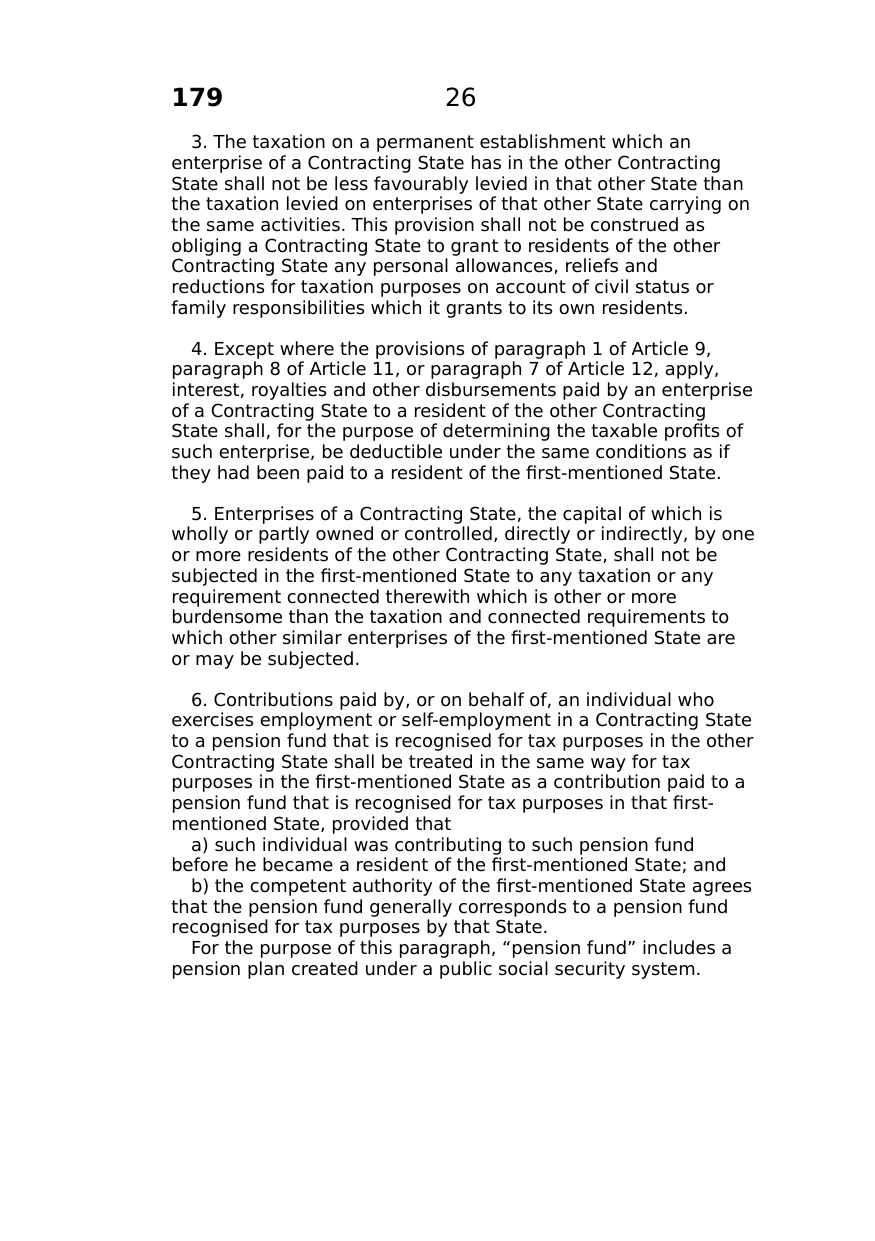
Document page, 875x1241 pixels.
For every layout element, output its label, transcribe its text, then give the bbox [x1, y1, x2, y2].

text a) such individual was contributing to such pension fund before he became a resident of the first-mentioned State; and [171, 834, 756, 876]
text 4. Except where the provisions of paragraph 1 of Article 9, paragraph 8 of Article 11, or paragraph 7 of Article 12, apply, interest, royalties and other disbursements paid by an enterprise of a Contracting State to a resident of the other Contracting State shall, for the purpose of determining the taxable profits of such enterprise, be deductible under the same conditions as if they had been paid to a resident of the first-mentioned State. [171, 338, 756, 483]
text 3. The taxation on a permanent establishment which an enterprise of a Contracting State has in the other Contracting State shall not be less favourably levied in that other State than the taxation levied on enterprises of that other State carrying on the same activities. This provision shall not be construed as obliging a Contracting State to grant to residents of the other Contracting State any personal allowances, reliefs and reductions for taxation purposes on account of civil status or family responsibilities which it grants to its own residents. [171, 132, 756, 318]
text b) the competent authority of the first-mentioned State agrees that the pension fund generally corresponds to a pension fund recognised for tax purposes by that State. [171, 876, 756, 938]
text 6. Contributions paid by, or on behalf of, an individual who exercises employment or self-employment in a Contracting State to a pension fund that is recognised for tax purposes in the other Contracting State shall be treated in the same way for tax purposes in the first-mentioned State as a contribution paid to a pension fund that is recognised for tax purposes in that first-mentioned State, provided that [171, 689, 756, 834]
text For the purpose of this paragraph, “pension fund” includes a pension plan created under a public social security system. [171, 938, 756, 979]
text 5. Enterprises of a Contracting State, the capital of which is wholly or partly owned or controlled, directly or indirectly, by one or more residents of the other Contracting State, shall not be subjected in the first-mentioned State to any taxation or any requirement connected therewith which is other or more burdensome than the taxation and connected requirements to which other similar enterprises of the first-mentioned State are or may be subjected. [171, 503, 756, 669]
